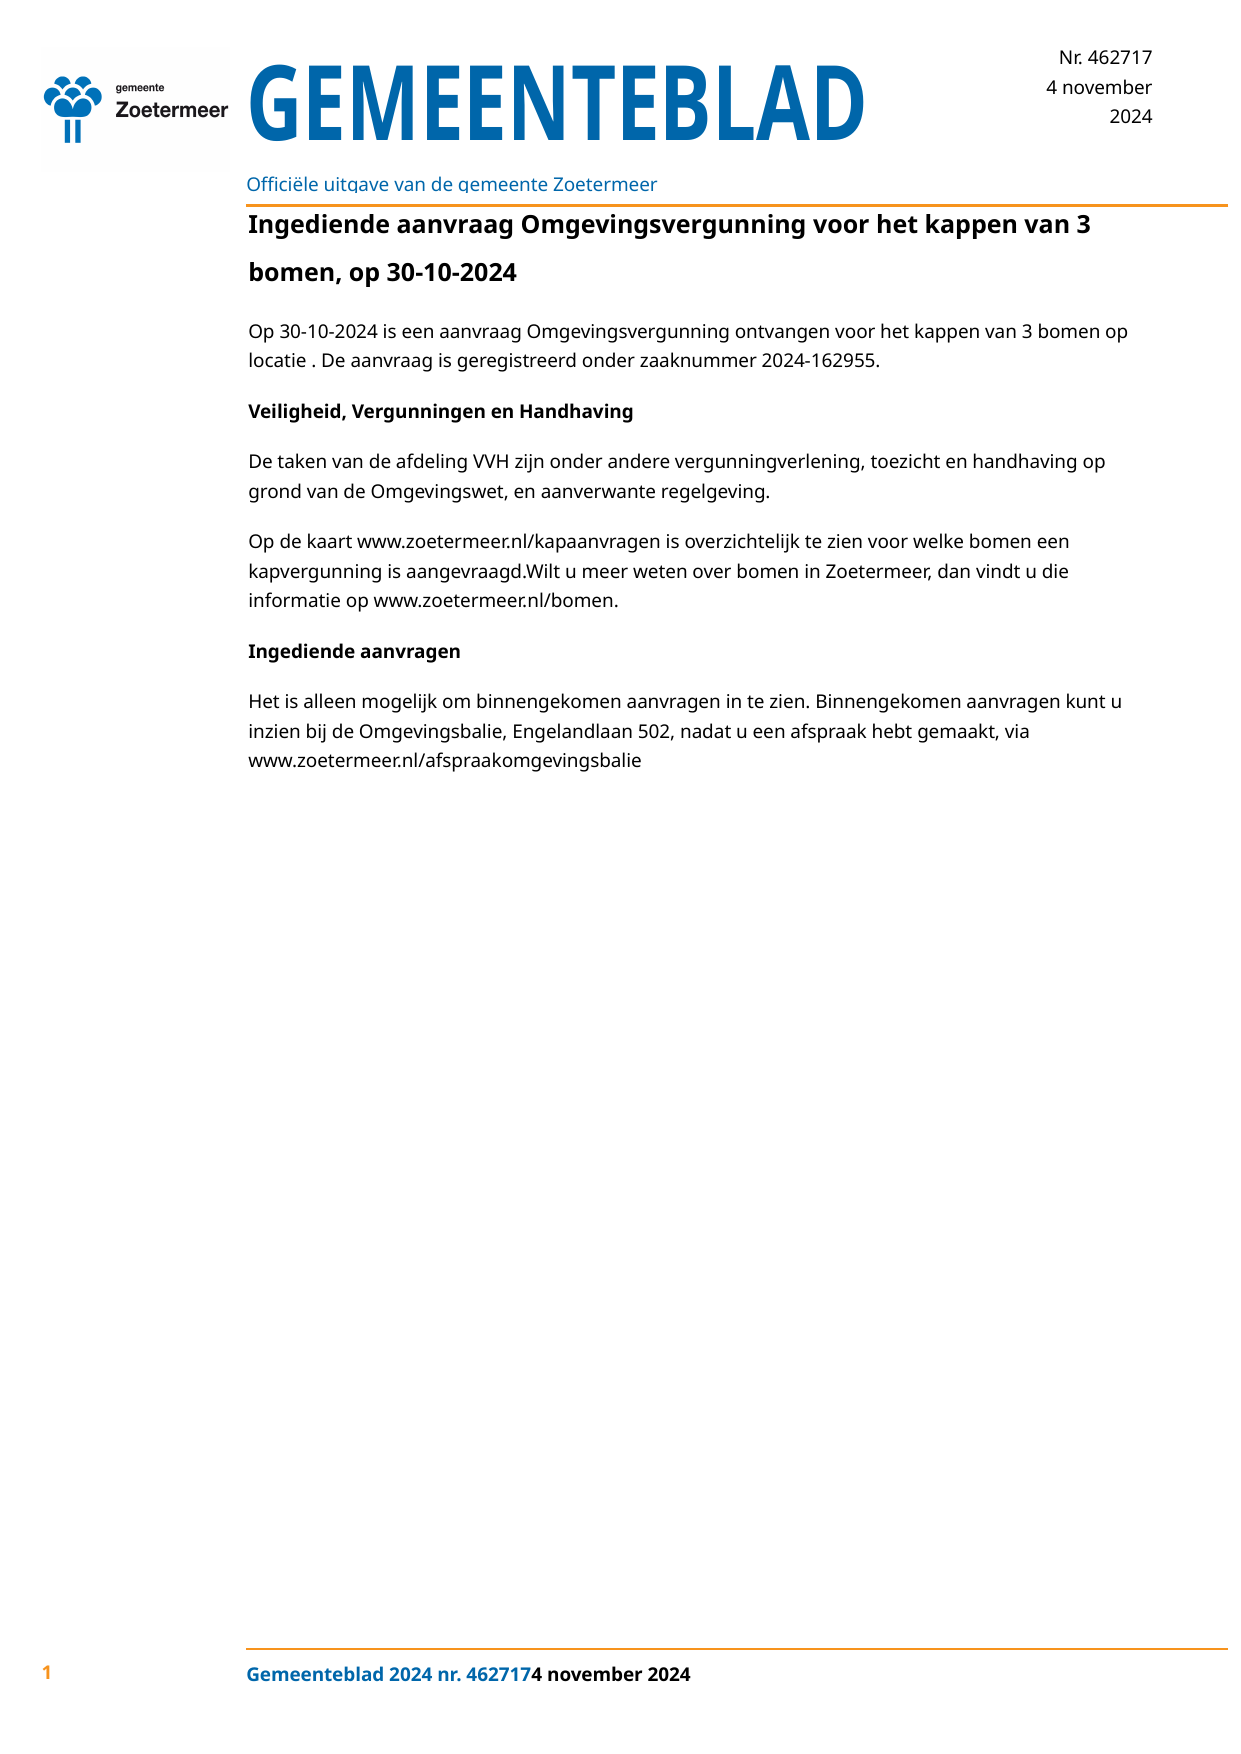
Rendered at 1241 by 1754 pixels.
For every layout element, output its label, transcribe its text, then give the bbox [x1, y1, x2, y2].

text Ingediende aanvragen [248, 638, 1152, 664]
text Veiligheid, Vergunningen en Handhaving [248, 398, 1152, 424]
picture [41, 47, 231, 172]
text Op de kaart www.zoetermeer.nl/kapaanvragen is overzichtelijk te zien voor welke bomen een kapvergunning is aangevraagd.Wilt u meer weten over bomen in Zoetermeer, dan vindt u die informatie op www.zoetermeer.nl/bomen. [248, 528, 1152, 613]
text Ingediende aanvraag Omgevingsvergunning voor het kappen van 3 bomen, op 30-10-2024 [248, 207, 1152, 288]
text De taken van de afdeling VVH zijn onder andere vergunningverlening, toezicht en handhaving op grond van de Omgevingswet, en aanverwante regelgeving. [248, 448, 1152, 504]
text Op 30-10-2024 is een aanvraag Omgevingsvergunning ontvangen voor het kappen van 3 bomen op locatie . De aanvraag is geregistreerd onder zaaknummer 2024-162955. [248, 318, 1152, 373]
text Het is alleen mogelijk om binnengekomen aanvragen in te zien. Binnengekomen aanvragen kunt u inzien bij de Omgevingsbalie, Engelandlaan 502, nadat u een afspraak hebt gemaakt, via www.zoetermeer.nl/afspraakomgevingsbalie [248, 688, 1152, 773]
